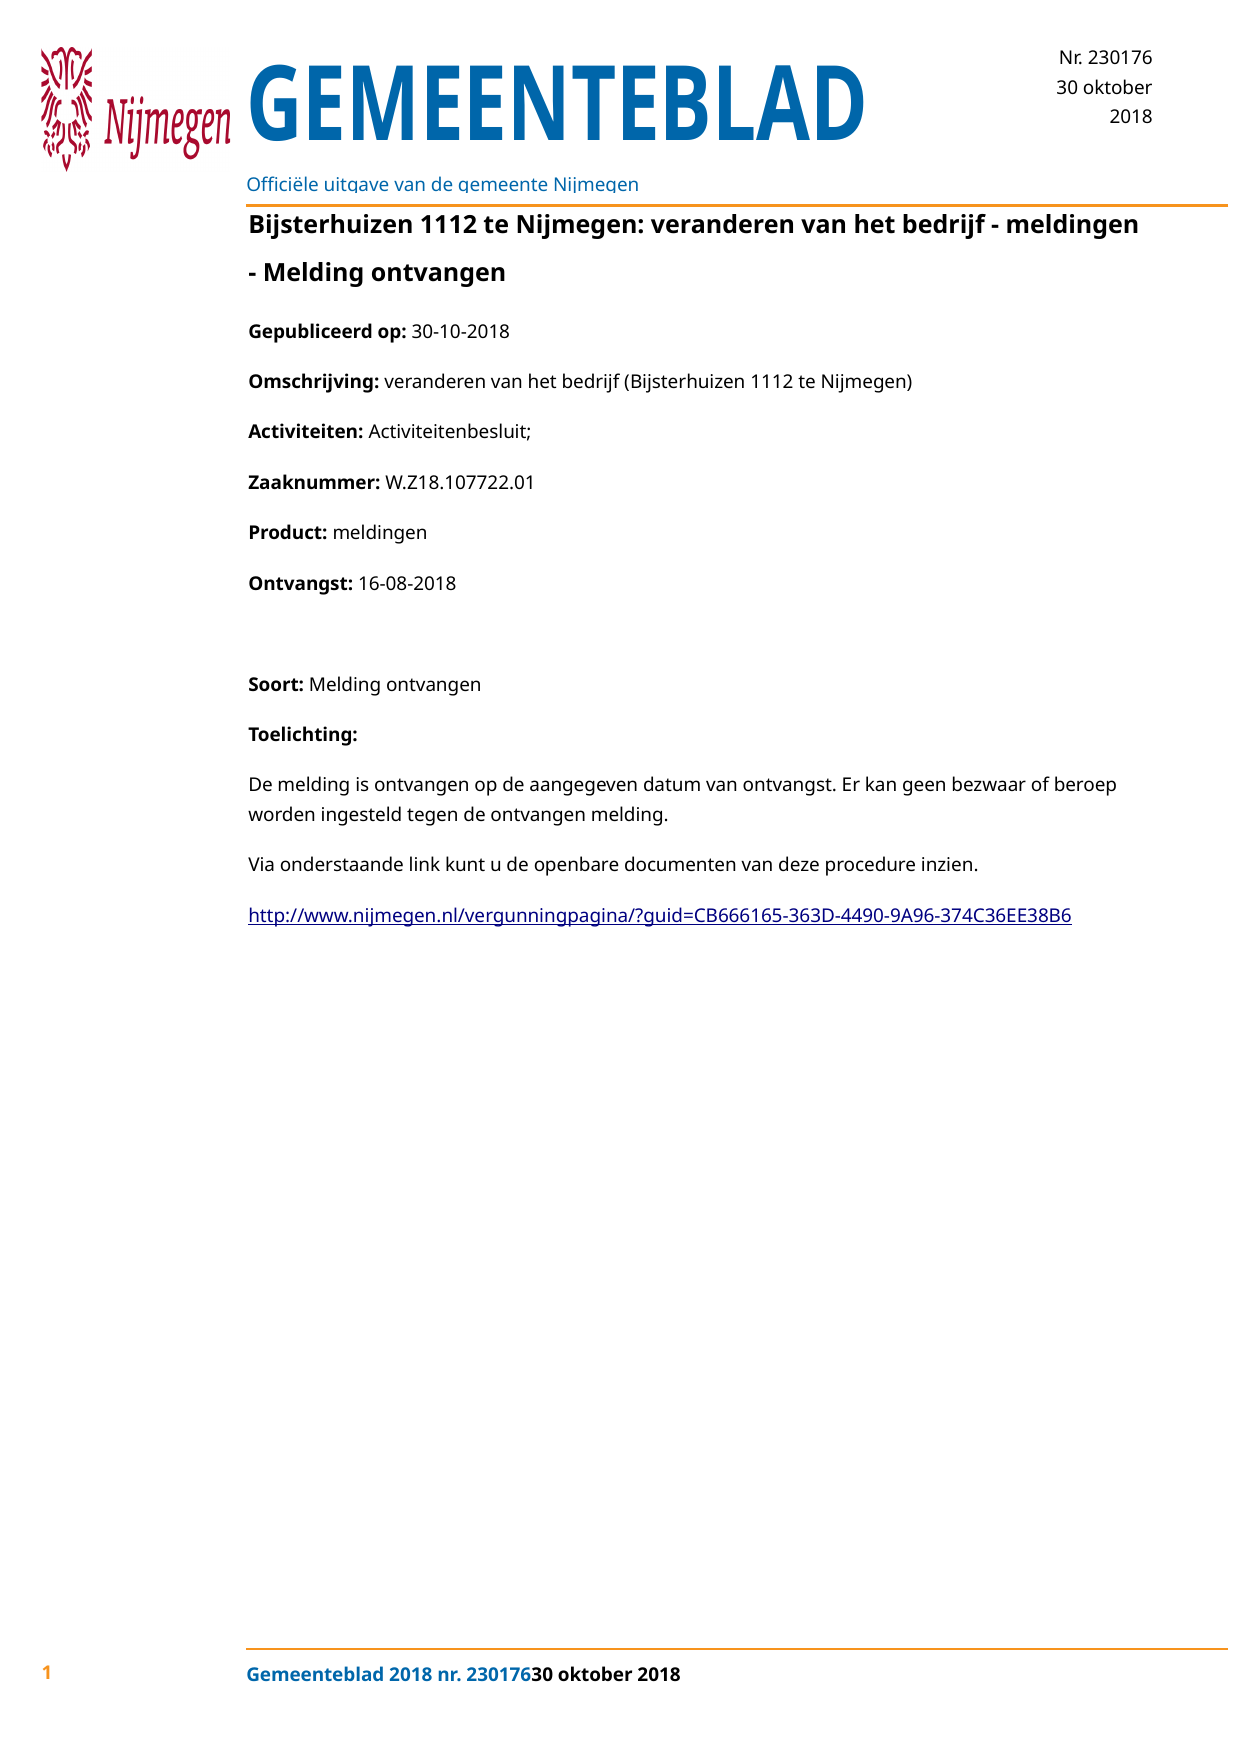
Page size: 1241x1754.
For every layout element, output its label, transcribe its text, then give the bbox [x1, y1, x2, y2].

text De melding is ontvangen op de aangegeven datum van ontvangst. Er kan geen bezwaar of beroep worden ingesteld tegen de ontvangen melding. [248, 772, 1152, 827]
text Zaaknummer: W.Z18.107722.01 [248, 469, 1152, 495]
text Ontvangst: 16-08-2018 [248, 570, 1152, 596]
picture [41, 47, 231, 172]
text Via onderstaande link kunt u de openbare documenten van deze procedure inzien. [248, 852, 1152, 877]
text Gepubliceerd op: 30-10-2018 [248, 318, 1152, 344]
text Omschrijving: veranderen van het bedrijf (Bijsterhuizen 1112 te Nijmegen) [248, 368, 1152, 394]
text Product: meldingen [248, 519, 1152, 545]
text Toelichting: [248, 721, 1152, 747]
text http://www.nijmegen.nl/vergunningpagina/?guid=CB666165-363D-4490-9A96-374C36EE38B6 [248, 902, 1152, 928]
text Soort: Melding ontvangen [248, 671, 1152, 697]
text Activiteiten: Activiteitenbesluit; [248, 419, 1152, 444]
text Bijsterhuizen 1112 te Nijmegen: veranderen van het bedrijf - meldingen - Melding ontvangen [248, 207, 1152, 288]
